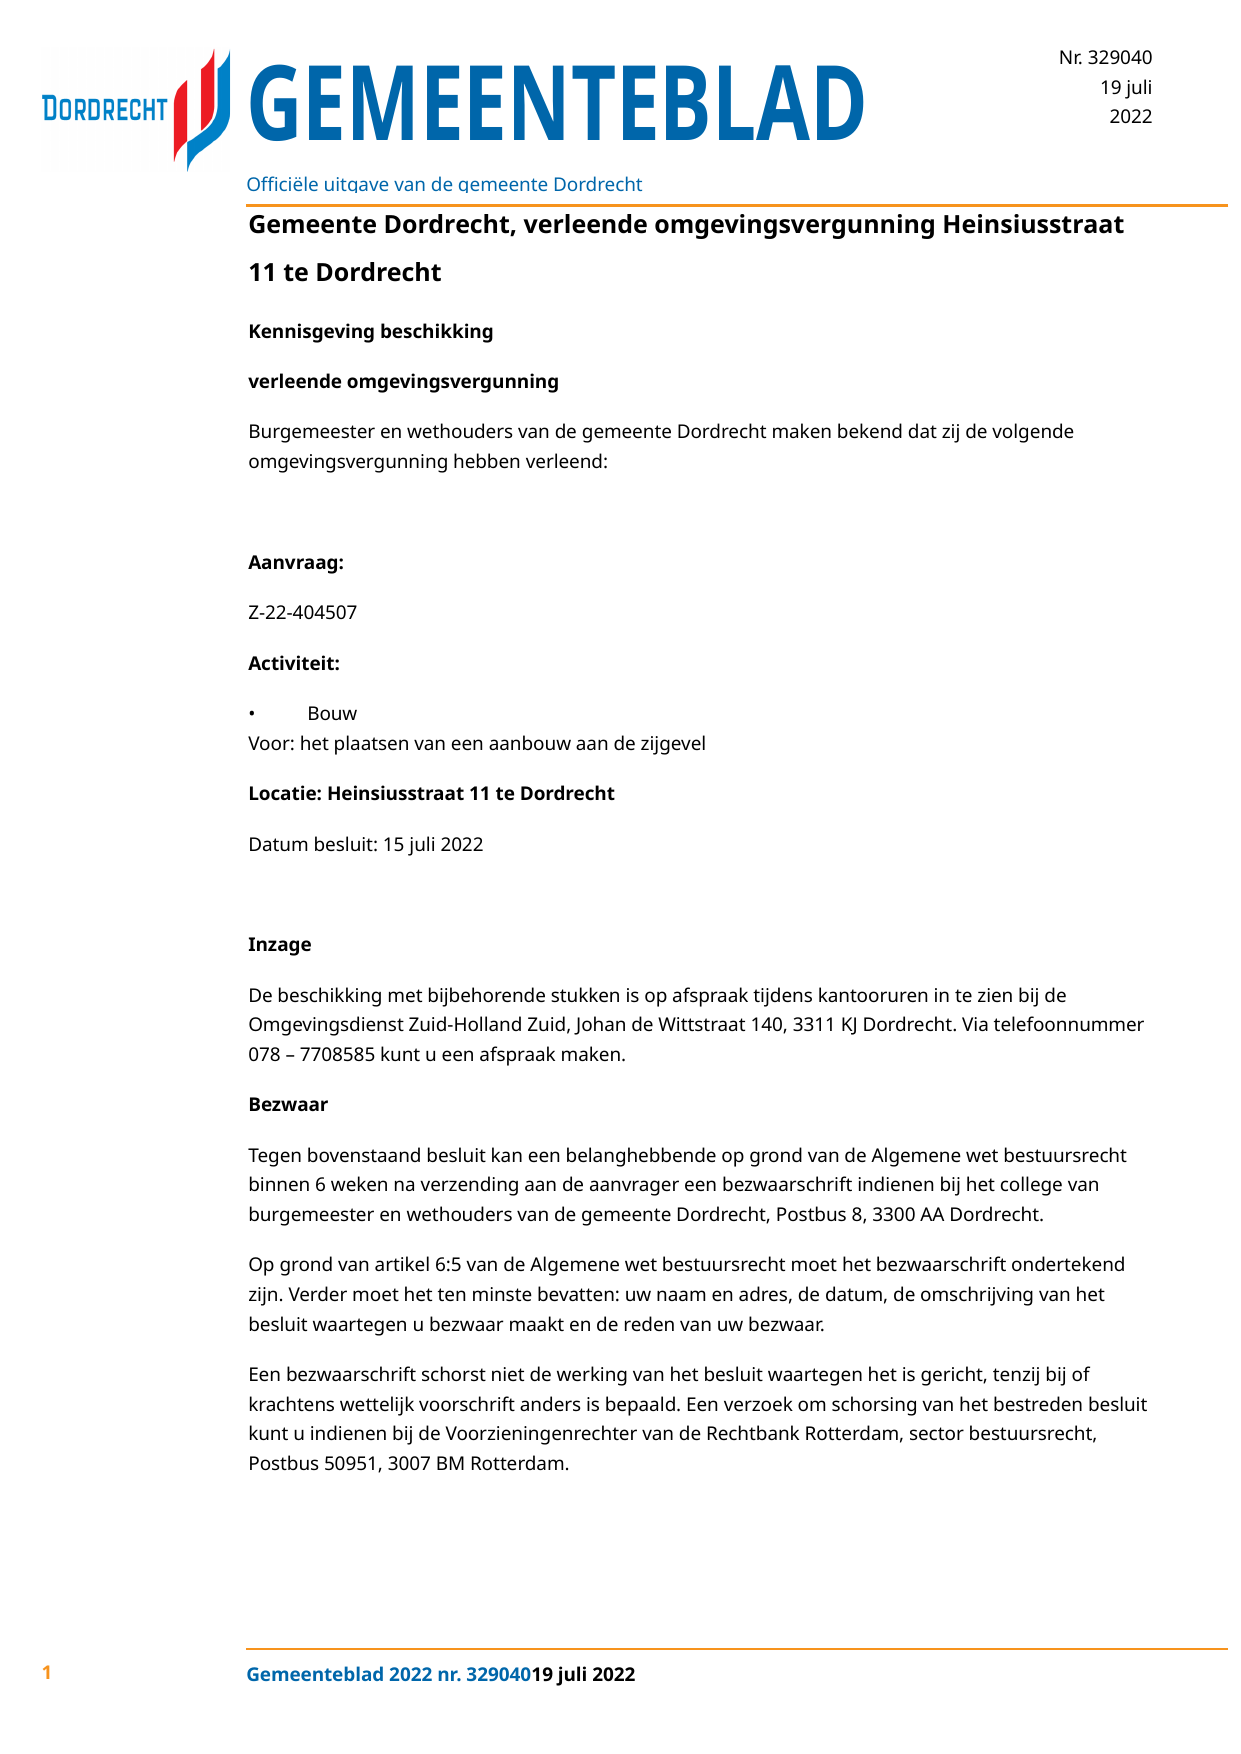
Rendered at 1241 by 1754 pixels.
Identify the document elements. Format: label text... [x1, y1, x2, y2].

text Kennisgeving beschikking [248, 318, 1152, 344]
text Datum besluit: 15 juli 2022 [248, 831, 1152, 857]
text verleende omgevingsvergunning [248, 368, 1152, 394]
list Bouw [248, 700, 1152, 726]
text De beschikking met bijbehorende stukken is op afspraak tijdens kantooruren in te zien bij de Omgevingsdienst Zuid-Holland Zuid, Johan de Wittstraat 140, 3311 KJ Dordrecht. Via telefoonnummer 078 – 7708585 kunt u een afspraak maken. [248, 982, 1152, 1067]
picture [41, 47, 231, 172]
text Aanvraag: [248, 549, 1152, 575]
text Z-22-404507 [248, 599, 1152, 625]
text Tegen bovenstaand besluit kan een belanghebbende op grond van de Algemene wet bestuursrecht binnen 6 weken na verzending aan de aanvrager een bezwaarschrift indienen bij het college van burgemeester en wethouders van de gemeente Dordrecht, Postbus 8, 3300 AA Dordrecht. [248, 1142, 1152, 1227]
text Bezwaar [248, 1092, 1152, 1117]
text Op grond van artikel 6:5 van de Algemene wet bestuursrecht moet het bezwaarschrift ondertekend zijn. Verder moet het ten minste bevatten: uw naam en adres, de datum, de omschrijving van het besluit waartegen u bezwaar maakt en de reden van uw bezwaar. [248, 1252, 1152, 1337]
text Een bezwaarschrift schorst niet de werking van het besluit waartegen het is gericht, tenzij bij of krachtens wettelijk voorschrift anders is bepaald. Een verzoek om schorsing van het bestreden besluit kunt u indienen bij de Voorzieningenrechter van de Rechtbank Rotterdam, sector bestuursrecht, Postbus 50951, 3007 BM Rotterdam. [248, 1361, 1152, 1476]
text Burgemeester en wethouders van de gemeente Dordrecht maken bekend dat zij de volgende omgevingsvergunning hebben verleend: [248, 419, 1152, 474]
text Inzage [248, 932, 1152, 957]
text Gemeente Dordrecht, verleende omgevingsvergunning Heinsiusstraat 11 te Dordrecht [248, 207, 1152, 288]
text Voor: het plaatsen van een aanbouw aan de zijgevel [248, 730, 1152, 756]
text Locatie: Heinsiusstraat 11 te Dordrecht [248, 780, 1152, 806]
text Activiteit: [248, 650, 1152, 676]
